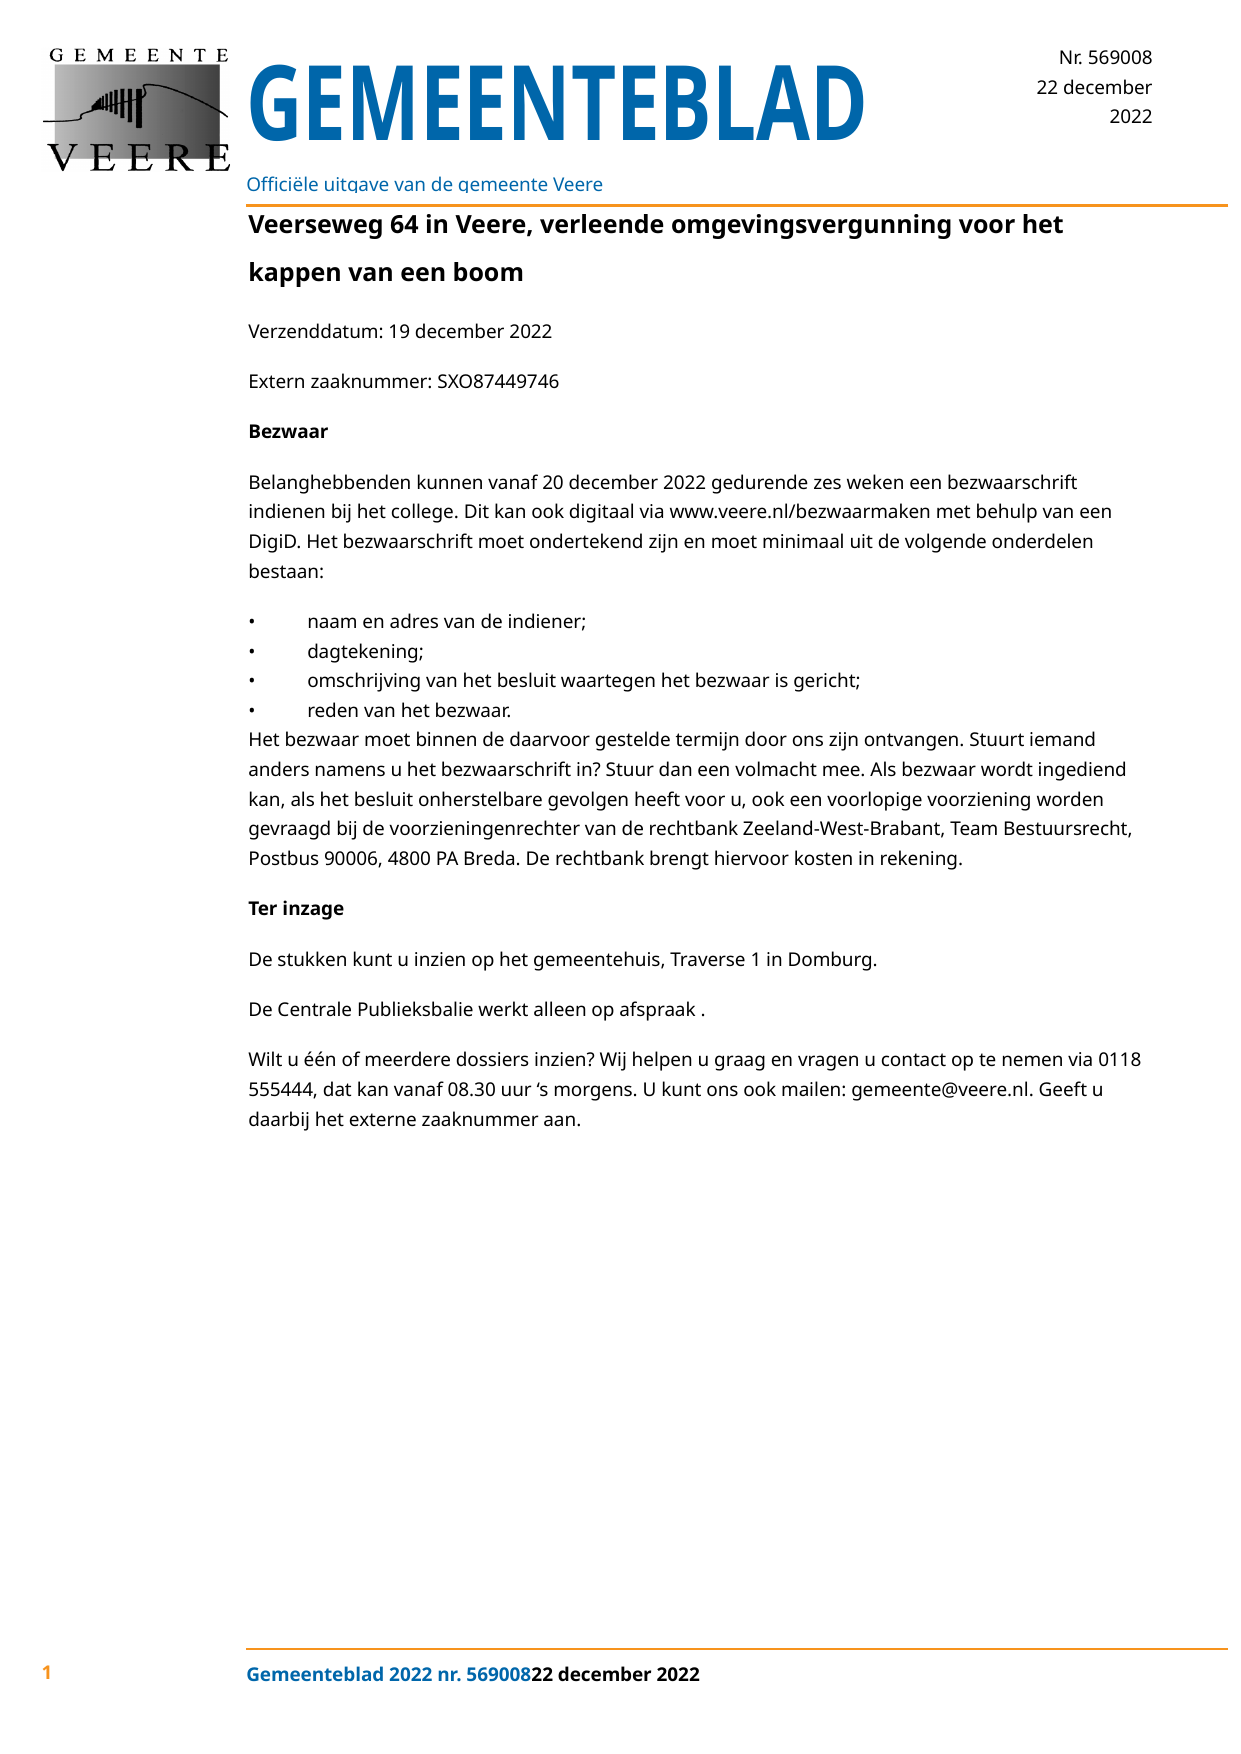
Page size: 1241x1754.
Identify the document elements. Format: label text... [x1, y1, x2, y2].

text Ter inzage [248, 895, 1152, 921]
text Belanghebbenden kunnen vanaf 20 december 2022 gedurende zes weken een bezwaarschrift indienen bij het college. Dit kan ook digitaal via www.veere.nl/bezwaarmaken met behulp van een DigiD. Het bezwaarschrift moet ondertekend zijn en moet minimaal uit de volgende onderdelen bestaan: [248, 469, 1152, 584]
picture [41, 47, 231, 172]
text Het bezwaar moet binnen de daarvoor gestelde termijn door ons zijn ontvangen. Stuurt iemand anders namens u het bezwaarschrift in? Stuur dan een volmacht mee. Als bezwaar wordt ingediend kan, als het besluit onherstelbare gevolgen heeft voor u, ook een voorlopige voorziening worden gevraagd bij de voorzieningenrechter van de rechtbank Zeeland-West-Brabant, Team Bestuursrecht, Postbus 90006, 4800 PA Breda. De rechtbank brengt hiervoor kosten in rekening. [248, 727, 1152, 871]
text Extern zaaknummer: SXO87449746 [248, 368, 1152, 394]
text Wilt u één of meerdere dossiers inzien? Wij helpen u graag en vragen u contact op te nemen via 0118 555444, dat kan vanaf 08.30 uur ‘s morgens. U kunt ons ook mailen: gemeente@veere.nl. Geeft u daarbij het externe zaaknummer aan. [248, 1047, 1152, 1132]
list naam en adres van de indiener; [248, 608, 1152, 634]
text Verzenddatum: 19 december 2022 [248, 318, 1152, 344]
list dagtekening; [248, 638, 1152, 664]
text De Centrale Publieksbalie werkt alleen op afspraak . [248, 996, 1152, 1022]
text Veerseweg 64 in Veere, verleende omgevingsvergunning voor het kappen van een boom [248, 207, 1152, 288]
list omschrijving van het besluit waartegen het bezwaar is gericht; [248, 667, 1152, 693]
list reden van het bezwaar. [248, 697, 1152, 723]
text De stukken kunt u inzien op het gemeentehuis, Traverse 1 in Domburg. [248, 946, 1152, 972]
text Bezwaar [248, 419, 1152, 444]
